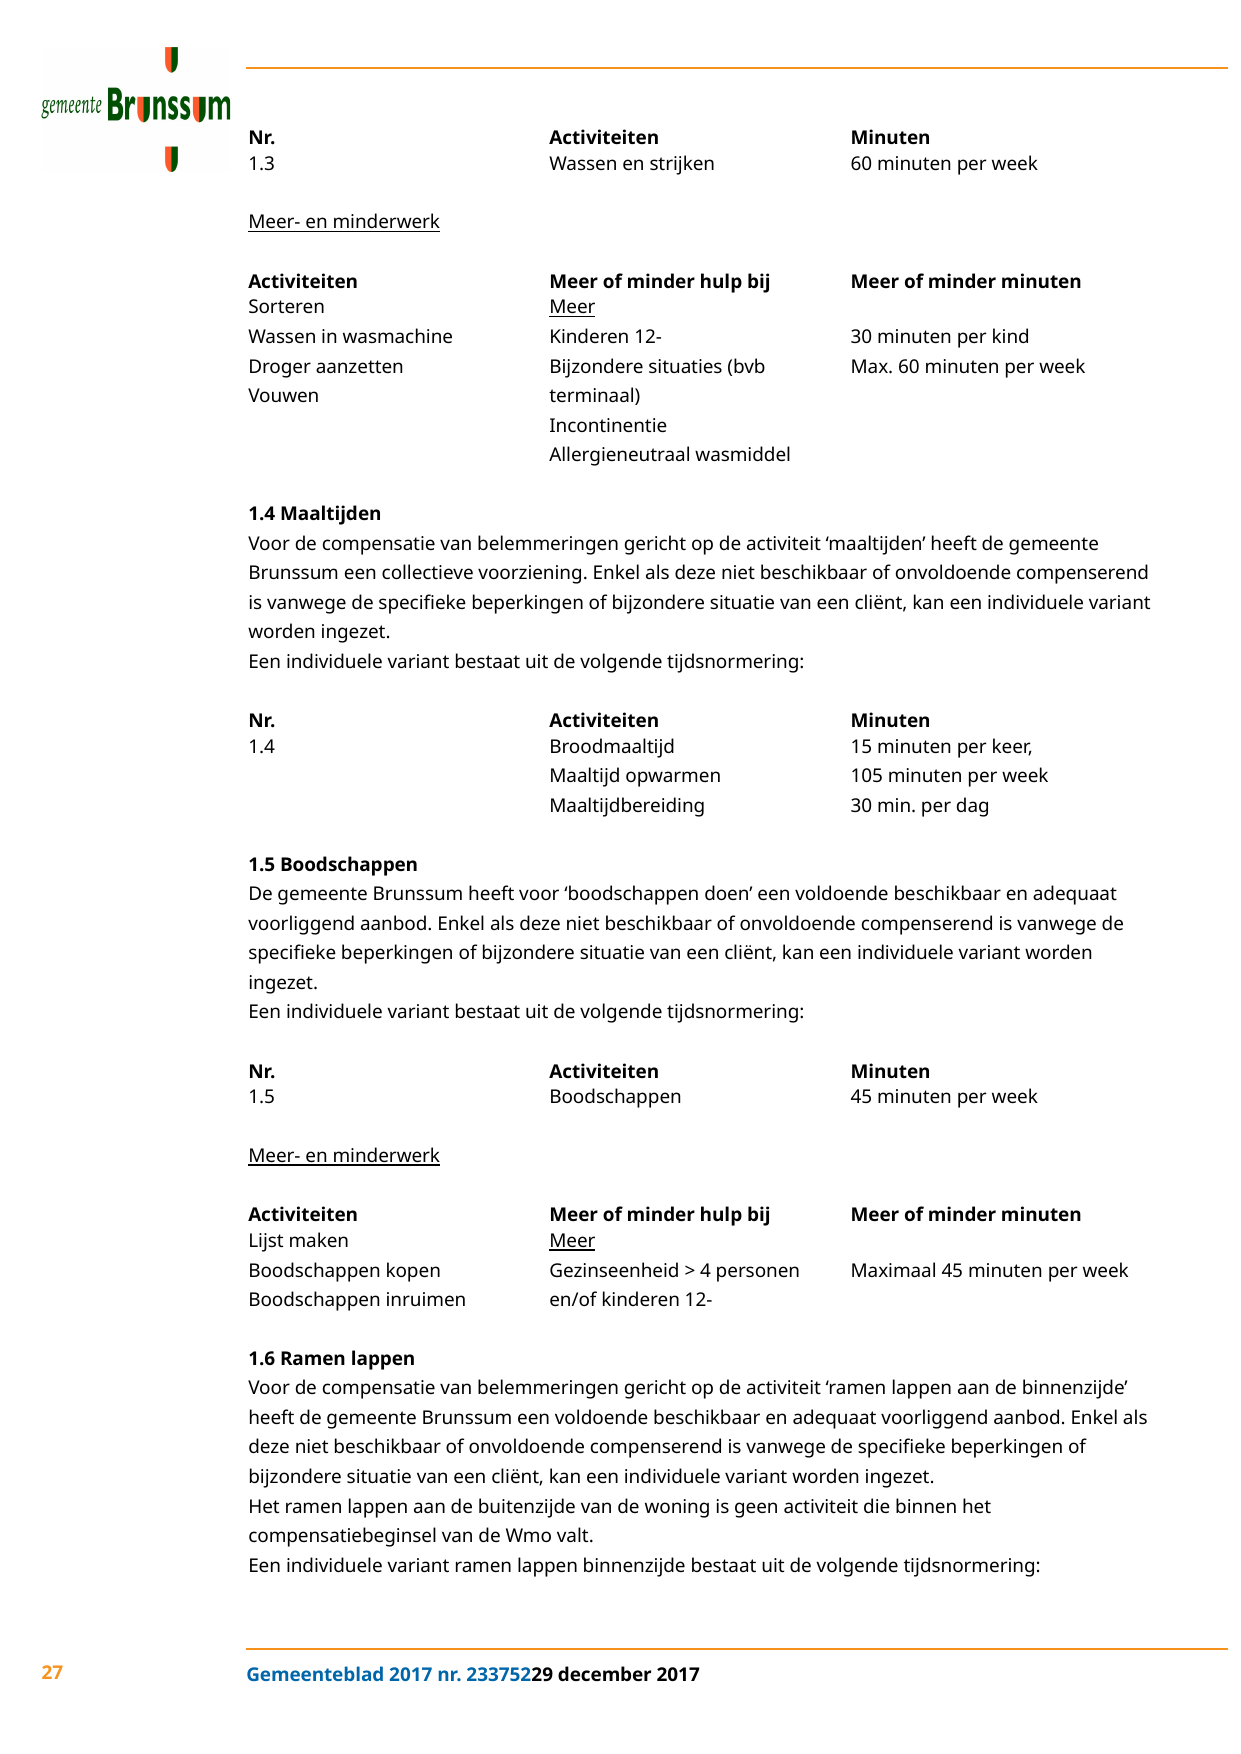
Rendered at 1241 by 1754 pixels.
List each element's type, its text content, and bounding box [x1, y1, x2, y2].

table_cell Broodmaaltijd Maaltijd opwarmen Maaltijdbereiding [549, 733, 850, 818]
table_header Nr. [248, 708, 549, 733]
table_header Activiteiten [549, 708, 850, 733]
table_cell Maximaal 45 minuten per week [850, 1227, 1152, 1312]
text 1.4 Maaltijden [248, 500, 1152, 526]
text 1.6 Ramen lappen [248, 1345, 1152, 1371]
picture [41, 47, 231, 172]
text 1.5 Boodschappen [248, 851, 1152, 877]
table_cell 30 minuten per kind Max. 60 minuten per week [850, 294, 1152, 467]
text Een individuele variant bestaat uit de volgende tijdsnormering: [248, 999, 1152, 1024]
text De gemeente Brunssum heeft voor ‘boodschappen doen’ een voldoende beschikbaar en adequaat voorliggend aanbod. Enkel als deze niet beschikbaar of onvoldoende compenserend is vanwege de specifieke beperkingen of bijzondere situatie van een cliënt, kan een individuele variant worden ingezet. [248, 880, 1152, 995]
table_header Meer of minder minuten [850, 1202, 1152, 1227]
table_cell 45 minuten per week [850, 1084, 1152, 1109]
text Een individuele variant bestaat uit de volgende tijdsnormering: [248, 648, 1152, 674]
table_cell 1.3 [248, 150, 549, 176]
table_header Meer of minder hulp bij [549, 268, 850, 294]
text Meer- en minderwerk [248, 1142, 1152, 1168]
table_cell Wassen en strijken [549, 150, 850, 176]
table_cell Meer Kinderen 12- Bijzondere situaties (bvb terminaal) Incontinentie Allergieneutraal wasmiddel [549, 294, 850, 467]
table_header Activiteiten [549, 1058, 850, 1084]
table_cell Lijst maken Boodschappen kopen Boodschappen inruimen [248, 1227, 549, 1312]
table_header Meer of minder minuten [850, 268, 1152, 294]
table_cell Meer Gezinseenheid > 4 personen en/of kinderen 12- [549, 1227, 850, 1312]
table_header Nr. [248, 125, 549, 150]
table_cell 60 minuten per week [850, 150, 1152, 176]
text Meer- en minderwerk [248, 209, 1152, 234]
table_cell Boodschappen [549, 1084, 850, 1109]
text Voor de compensatie van belemmeringen gericht op de activiteit ‘maaltijden’ heeft de gemeente Brunssum een collectieve voorziening. Enkel als deze niet beschikbaar of onvoldoende compenserend is vanwege de specifieke beperkingen of bijzondere situatie van een cliënt, kan een individuele variant worden ingezet. [248, 530, 1152, 644]
text Het ramen lappen aan de buitenzijde van de woning is geen activiteit die binnen het compensatiebeginsel van de Wmo valt. [248, 1493, 1152, 1548]
table_cell 15 minuten per keer, 105 minuten per week 30 min. per dag [850, 733, 1152, 818]
table_cell Sorteren Wassen in wasmachine Droger aanzetten Vouwen [248, 294, 549, 467]
table_cell 1.5 [248, 1084, 549, 1109]
table_cell 1.4 [248, 733, 549, 818]
table_header Minuten [850, 125, 1152, 150]
text Een individuele variant ramen lappen binnenzijde bestaat uit de volgende tijdsnormering: [248, 1552, 1152, 1578]
table_header Minuten [850, 1058, 1152, 1084]
table_header Meer of minder hulp bij [549, 1202, 850, 1227]
table_header Nr. [248, 1058, 549, 1084]
table_header Activiteiten [248, 268, 549, 294]
table_header Minuten [850, 708, 1152, 733]
table_header Activiteiten [549, 125, 850, 150]
table_header Activiteiten [248, 1202, 549, 1227]
text Voor de compensatie van belemmeringen gericht op de activiteit ‘ramen lappen aan de binnenzijde’ heeft de gemeente Brunssum een voldoende beschikbaar en adequaat voorliggend aanbod. Enkel als deze niet beschikbaar of onvoldoende compenserend is vanwege de specifieke beperkingen of bijzondere situatie van een cliënt, kan een individuele variant worden ingezet. [248, 1374, 1152, 1489]
